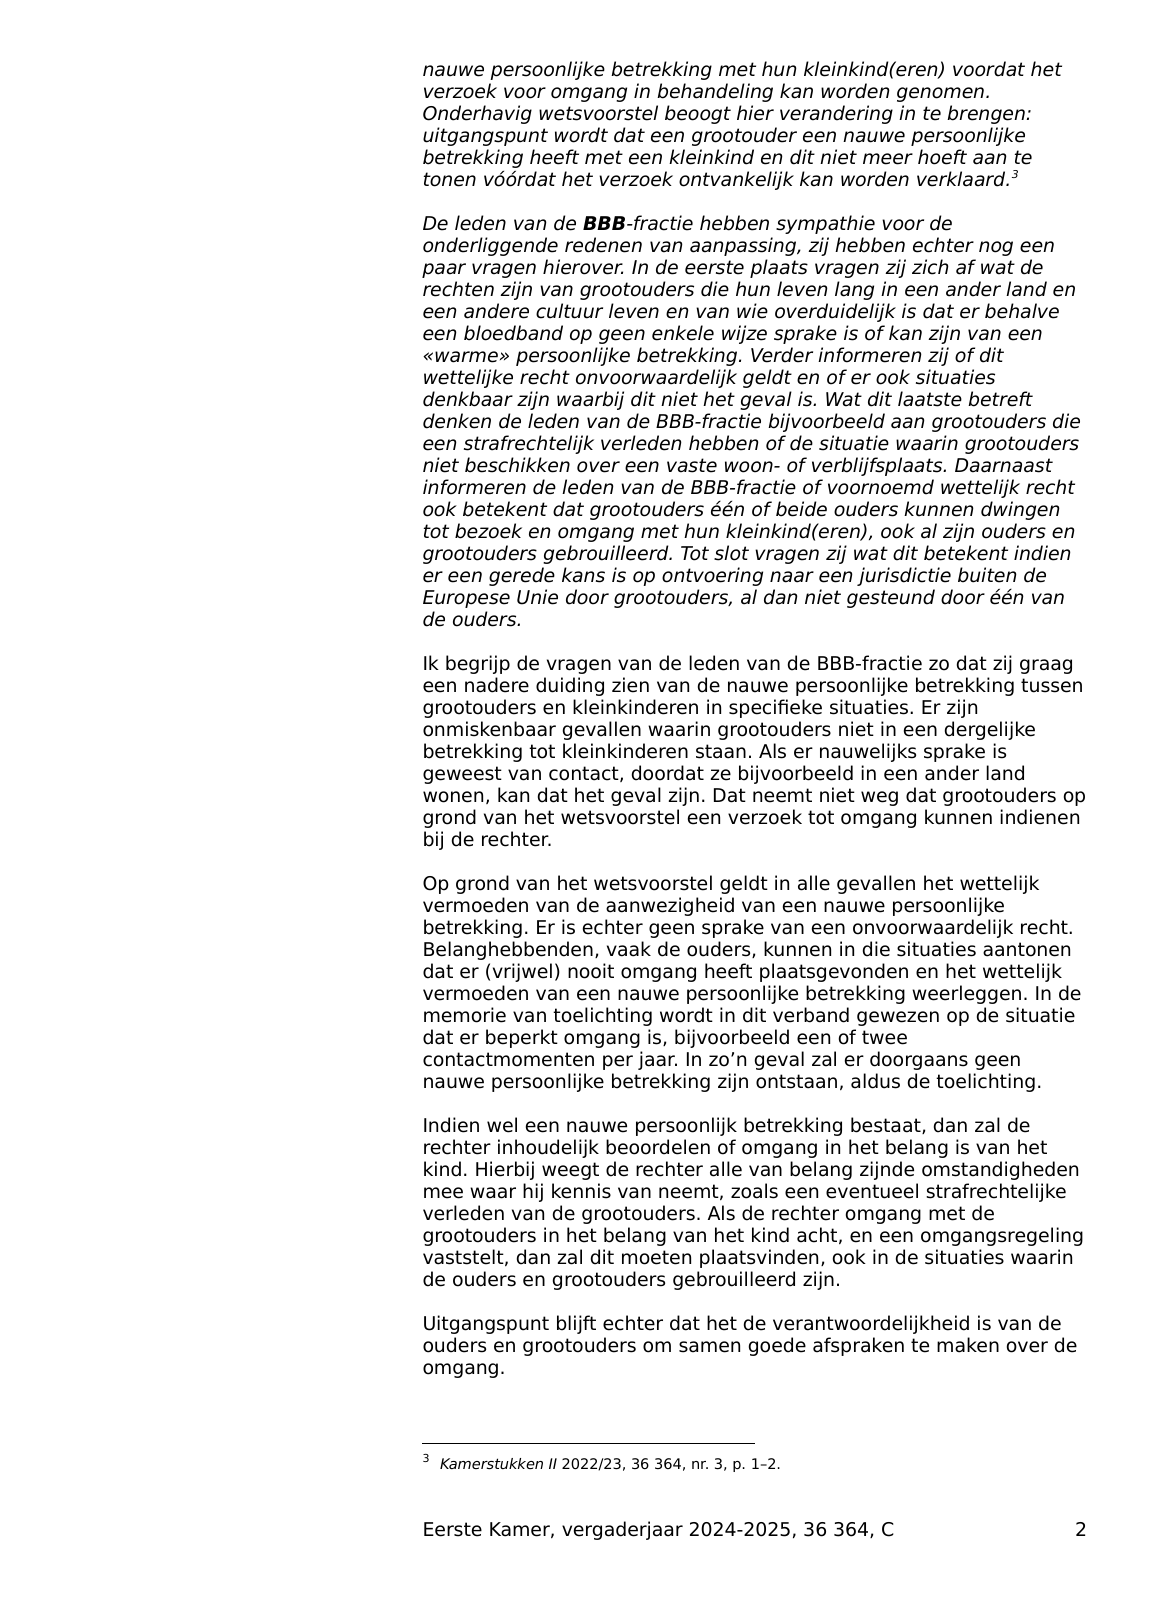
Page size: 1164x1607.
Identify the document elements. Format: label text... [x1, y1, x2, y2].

text Op grond van het wetsvoorstel geldt in alle gevallen het wettelijk vermoeden van de aanwezigheid van een nauwe persoonlijke betrekking. Er is echter geen sprake van een onvoorwaardelijk recht. Belanghebbenden, vaak de ouders, kunnen in die situaties aantonen dat er (vrijwel) nooit omgang heeft plaatsgevonden en het wettelijk vermoeden van een nauwe persoonlijke betrekking weerleggen. In de memorie van toelichting wordt in dit verband gewezen op de situatie dat er beperkt omgang is, bijvoorbeeld een of twee contactmomenten per jaar. In zo’n geval zal er doorgaans geen nauwe persoonlijke betrekking zijn ontstaan, aldus de toelichting. [422, 873, 1087, 1093]
text nauwe persoonlijke betrekking met hun kleinkind(eren) voordat het verzoek voor omgang in behandeling kan worden genomen. Onderhavig wetsvoorstel beoogt hier verandering in te brengen: uitgangspunt wordt dat een grootouder een nauwe persoonlijke betrekking heeft met een kleinkind en dit niet meer hoeft aan te tonen vóórdat het verzoek ontvankelijk kan worden verklaard. [422, 59, 1087, 191]
text Uitgangspunt blijft echter dat het de verantwoordelijkheid is van de ouders en grootouders om samen goede afspraken te maken over de omgang. [422, 1313, 1087, 1379]
text De leden van de BBB-fractie hebben sympathie voor de onderliggende redenen van aanpassing, zij hebben echter nog een paar vragen hierover. In de eerste plaats vragen zij zich af wat de rechten zijn van grootouders die hun leven lang in een ander land en een andere cultuur leven en van wie overduidelijk is dat er behalve een bloedband op geen enkele wijze sprake is of kan zijn van een «warme» persoonlijke betrekking. Verder informeren zij of dit wettelijke recht onvoorwaardelijk geldt en of er ook situaties denkbaar zijn waarbij dit niet het geval is. Wat dit laatste betreft denken de leden van de BBB-fractie bijvoorbeeld aan grootouders die een strafrechtelijk verleden hebben of de situatie waarin grootouders niet beschikken over een vaste woon- of verblijfsplaats. Daarnaast informeren de leden van de BBB-fractie of voornoemd wettelijk recht ook betekent dat grootouders één of beide ouders kunnen dwingen tot bezoek en omgang met hun kleinkind(eren), ook al zijn ouders en grootouders gebrouilleerd. Tot slot vragen zij wat dit betekent indien er een gerede kans is op ontvoering naar een jurisdictie buiten de Europese Unie door grootouders, al dan niet gesteund door één van de ouders. [422, 213, 1087, 631]
text Ik begrijp de vragen van de leden van de BBB-fractie zo dat zij graag een nadere duiding zien van de nauwe persoonlijke betrekking tussen grootouders en kleinkinderen in specifieke situaties. Er zijn onmiskenbaar gevallen waarin grootouders niet in een dergelijke betrekking tot kleinkinderen staan. Als er nauwelijks sprake is geweest van contact, doordat ze bijvoorbeeld in een ander land wonen, kan dat het geval zijn. Dat neemt niet weg dat grootouders op grond van het wetsvoorstel een verzoek tot omgang kunnen indienen bij de rechter. [422, 653, 1087, 851]
text Kamerstukken II 2022/23, 36 364, nr. 3, p. 1–2. [422, 1452, 1087, 1474]
text Indien wel een nauwe persoonlijk betrekking bestaat, dan zal de rechter inhoudelijk beoordelen of omgang in het belang is van het kind. Hierbij weegt de rechter alle van belang zijnde omstandigheden mee waar hij kennis van neemt, zoals een eventueel strafrechtelijke verleden van de grootouders. Als de rechter omgang met de grootouders in het belang van het kind acht, en een omgangsregeling vaststelt, dan zal dit moeten plaatsvinden, ook in de situaties waarin de ouders en grootouders gebrouilleerd zijn. [422, 1115, 1087, 1291]
